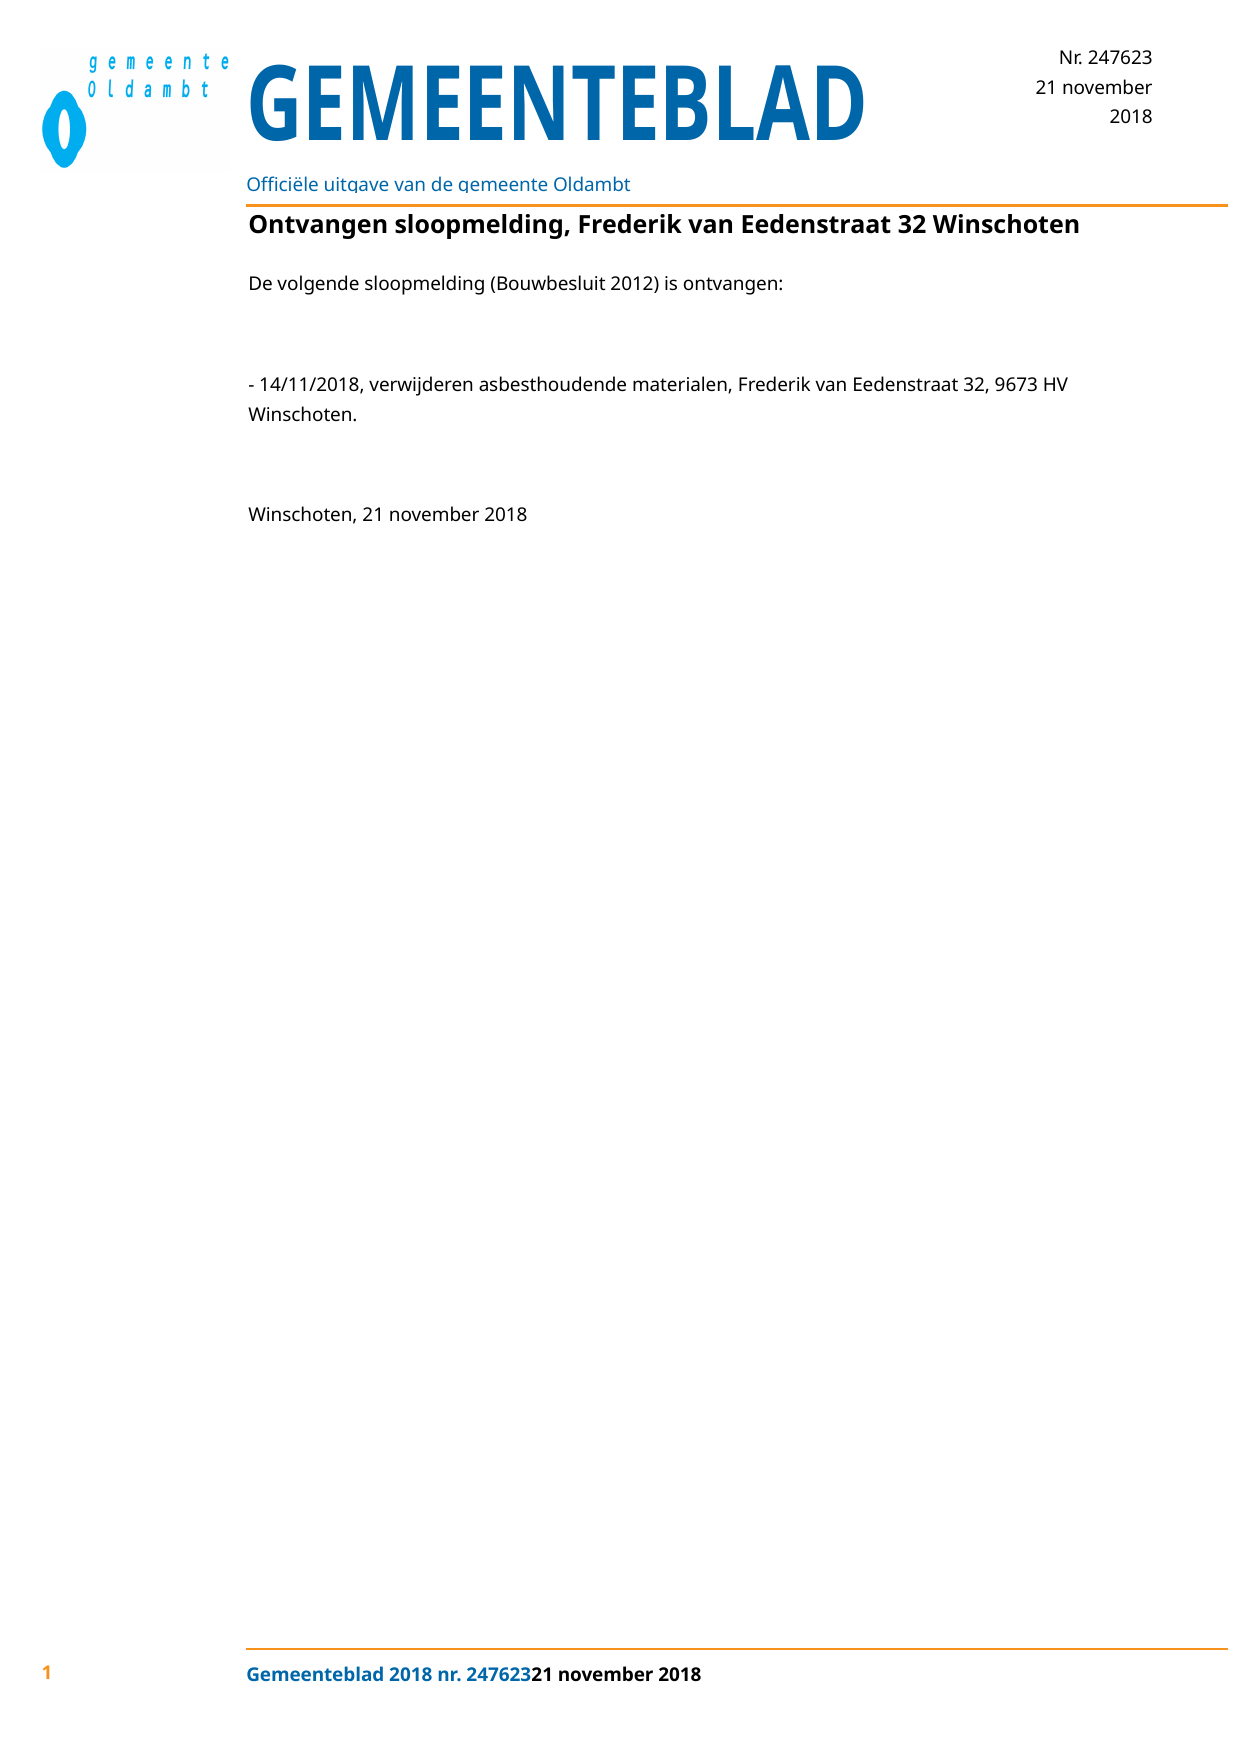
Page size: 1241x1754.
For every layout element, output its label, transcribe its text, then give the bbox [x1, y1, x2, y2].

text Winschoten, 21 november 2018 [248, 502, 1152, 527]
picture [41, 47, 231, 172]
text Ontvangen sloopmelding, Frederik van Eedenstraat 32 Winschoten [248, 207, 1152, 241]
text De volgende sloopmelding (Bouwbesluit 2012) is ontvangen: [248, 270, 1152, 296]
text - 14/11/2018, verwijderen asbesthoudende materialen, Frederik van Eedenstraat 32, 9673 HV Winschoten. [248, 371, 1152, 426]
